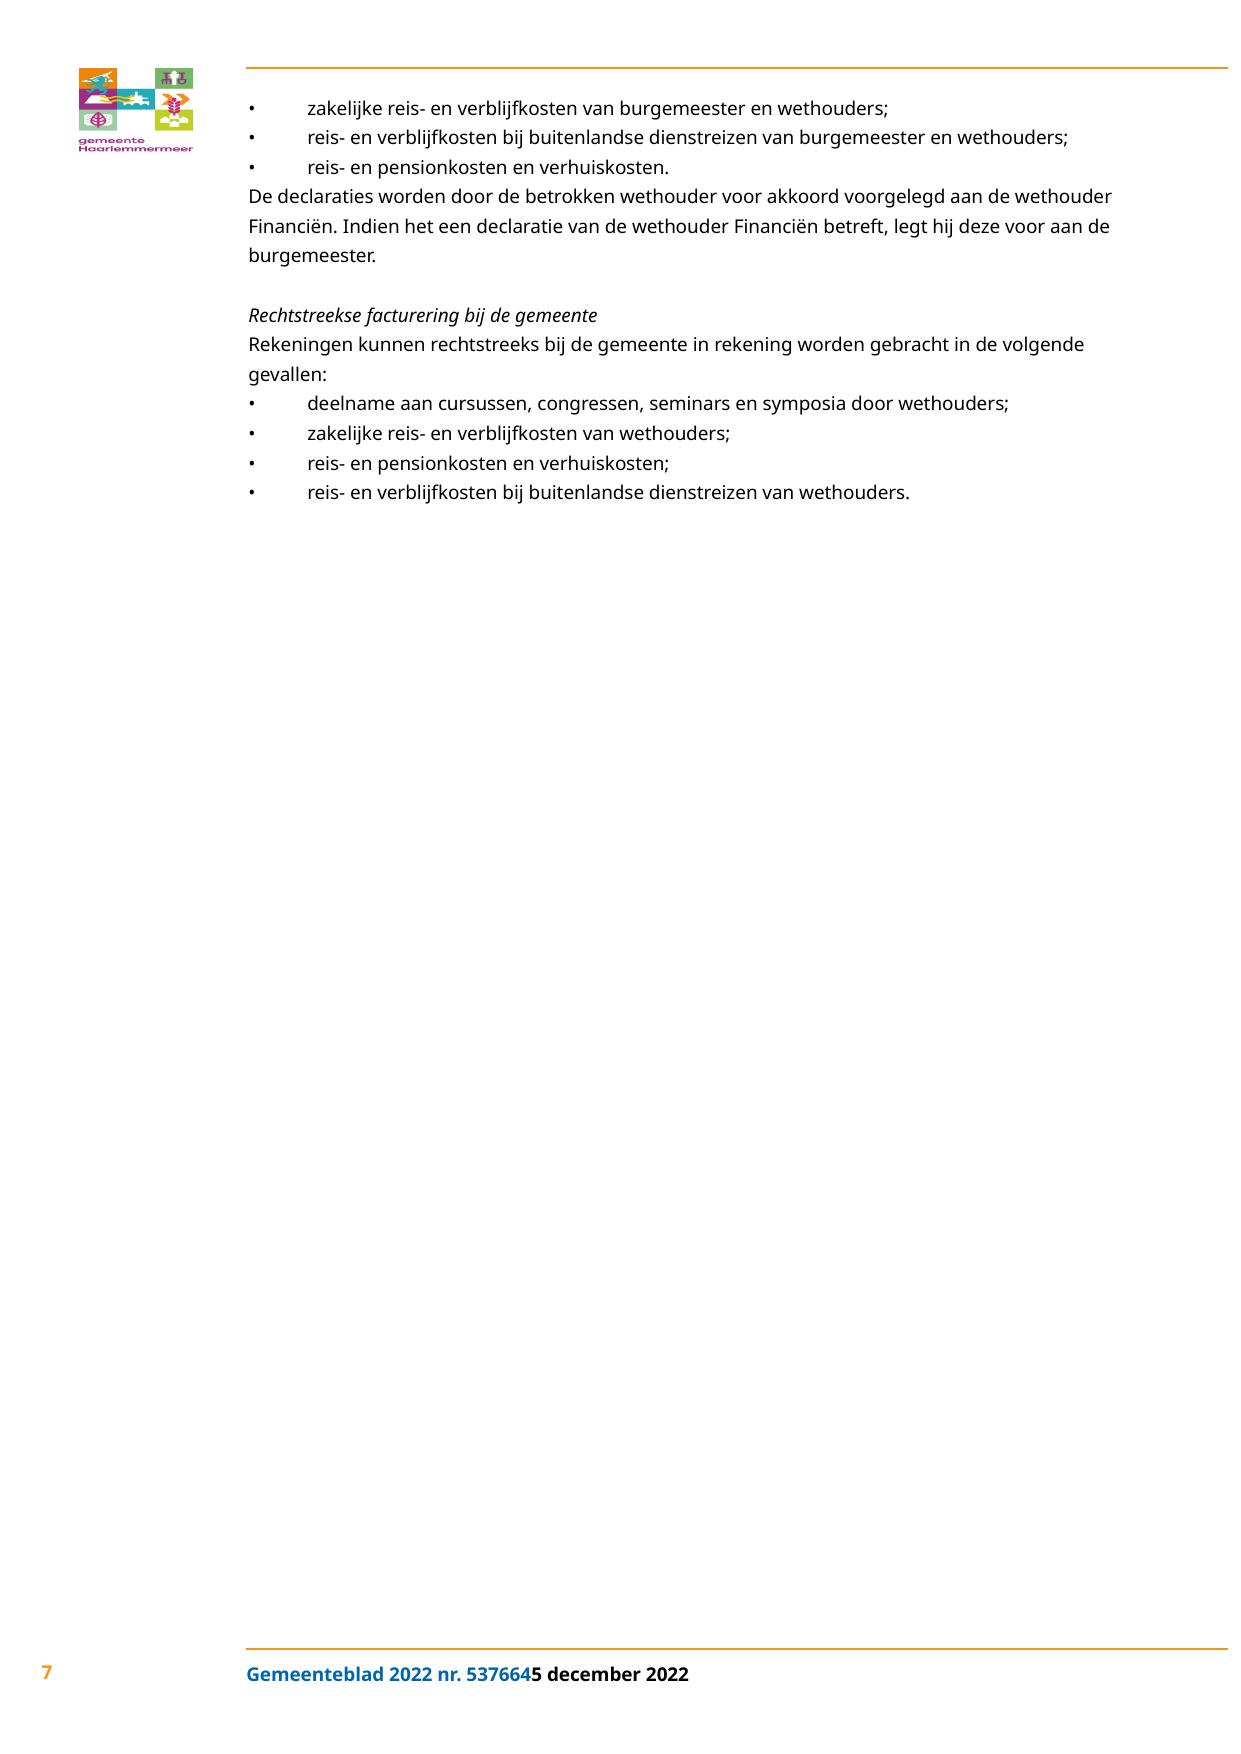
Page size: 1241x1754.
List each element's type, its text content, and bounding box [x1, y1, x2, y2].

list reis- en pensionkosten en verhuiskosten; [248, 450, 1152, 476]
list reis- en pensionkosten en verhuiskosten. [248, 154, 1152, 180]
list deelname aan cursussen, congressen, seminars en symposia door wethouders; [248, 391, 1152, 416]
picture [41, 47, 231, 172]
text Rechtstreekse facturering bij de gemeente [248, 302, 1152, 328]
list zakelijke reis- en verblijfkosten van burgemeester en wethouders; [248, 95, 1152, 121]
list reis- en verblijfkosten bij buitenlandse dienstreizen van wethouders. [248, 479, 1152, 505]
list zakelijke reis- en verblijfkosten van wethouders; [248, 420, 1152, 446]
text Rekeningen kunnen rechtstreeks bij de gemeente in rekening worden gebracht in de volgende gevallen: [248, 331, 1152, 387]
text De declaraties worden door de betrokken wethouder voor akkoord voorgelegd aan de wethouder Financiën. Indien het een declaratie van de wethouder Financiën betreft, legt hij deze voor aan de burgemeester. [248, 183, 1152, 268]
list reis- en verblijfkosten bij buitenlandse dienstreizen van burgemeester en wethouders; [248, 124, 1152, 150]
